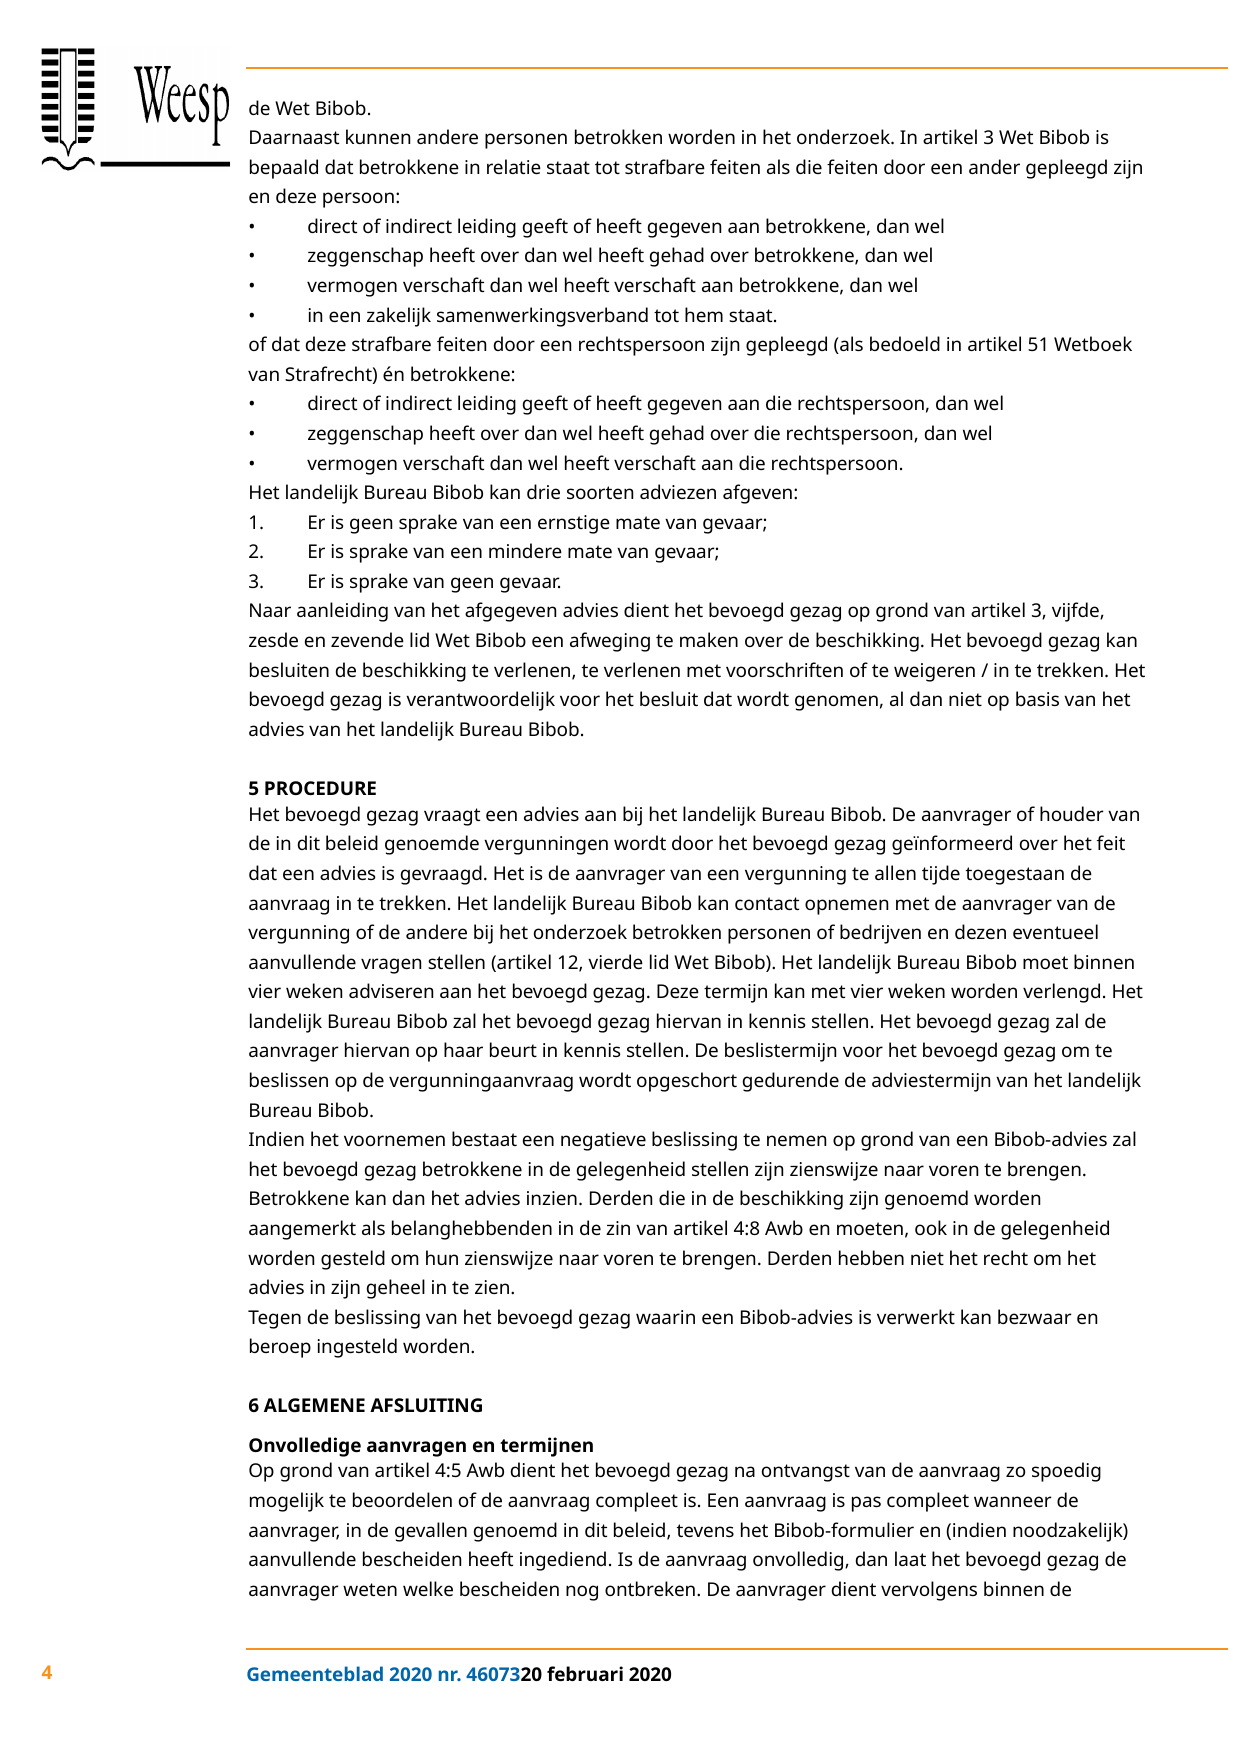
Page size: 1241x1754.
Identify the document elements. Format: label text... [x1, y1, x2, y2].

list zeggenschap heeft over dan wel heeft gehad over die rechtspersoon, dan wel [248, 420, 1152, 446]
text 6 ALGEMENE AFSLUITING [248, 1393, 1152, 1418]
list direct of indirect leiding geeft of heeft gegeven aan betrokkene, dan wel [248, 213, 1152, 239]
list vermogen verschaft dan wel heeft verschaft aan die rechtspersoon. [248, 450, 1152, 476]
text Indien het voornemen bestaat een negatieve beslissing te nemen op grond van een Bibob-advies zal het bevoegd gezag betrokkene in de gelegenheid stellen zijn zienswijze naar voren te brengen. Betrokkene kan dan het advies inzien. Derden die in de beschikking zijn genoemd worden aangemerkt als belanghebbenden in de zin van artikel 4:8 Awb en moeten, ook in de gelegenheid worden gesteld om hun zienswijze naar voren te brengen. Derden hebben niet het recht om het advies in zijn geheel in te zien. [248, 1126, 1152, 1300]
text Onvolledige aanvragen en termijnen [248, 1432, 1152, 1458]
list in een zakelijk samenwerkingsverband tot hem staat. [248, 302, 1152, 328]
list Er is sprake van een mindere mate van gevaar; [248, 538, 1152, 564]
list vermogen verschaft dan wel heeft verschaft aan betrokkene, dan wel [248, 272, 1152, 298]
text Naar aanleiding van het afgegeven advies dient het bevoegd gezag op grond van artikel 3, vijfde, zesde en zevende lid Wet Bibob een afweging te maken over de beschikking. Het bevoegd gezag kan besluiten de beschikking te verlenen, te verlenen met voorschriften of te weigeren / in te trekken. Het bevoegd gezag is verantwoordelijk voor het besluit dat wordt genomen, al dan niet op basis van het advies van het landelijk Bureau Bibob. [248, 598, 1152, 742]
picture [41, 47, 231, 172]
text Het landelijk Bureau Bibob kan drie soorten adviezen afgeven: [248, 479, 1152, 505]
list zeggenschap heeft over dan wel heeft gehad over betrokkene, dan wel [248, 243, 1152, 268]
text Daarnaast kunnen andere personen betrokken worden in het onderzoek. In artikel 3 Wet Bibob is bepaald dat betrokkene in relatie staat tot strafbare feiten als die feiten door een ander gepleegd zijn en deze persoon: [248, 124, 1152, 209]
text of dat deze strafbare feiten door een rechtspersoon zijn gepleegd (als bedoeld in artikel 51 Wetboek van Strafrecht) én betrokkene: [248, 331, 1152, 387]
text Op grond van artikel 4:5 Awb dient het bevoegd gezag na ontvangst van de aanvraag zo spoedig mogelijk te beoordelen of de aanvraag compleet is. Een aanvraag is pas compleet wanneer de aanvrager, in de gevallen genoemd in dit beleid, tevens het Bibob-formulier en (indien noodzakelijk) aanvullende bescheiden heeft ingediend. Is de aanvraag onvolledig, dan laat het bevoegd gezag de aanvrager weten welke bescheiden nog ontbreken. De aanvrager dient vervolgens binnen de [248, 1458, 1152, 1602]
text 5 PROCEDURE [248, 775, 1152, 801]
text Tegen de beslissing van het bevoegd gezag waarin een Bibob-advies is verwerkt kan bezwaar en beroep ingesteld worden. [248, 1304, 1152, 1359]
text Het bevoegd gezag vraagt een advies aan bij het landelijk Bureau Bibob. De aanvrager of houder van de in dit beleid genoemde vergunningen wordt door het bevoegd gezag geïnformeerd over het feit dat een advies is gevraagd. Het is de aanvrager van een vergunning te allen tijde toegestaan de aanvraag in te trekken. Het landelijk Bureau Bibob kan contact opnemen met de aanvrager van de vergunning of de andere bij het onderzoek betrokken personen of bedrijven en dezen eventueel aanvullende vragen stellen (artikel 12, vierde lid Wet Bibob). Het landelijk Bureau Bibob moet binnen vier weken adviseren aan het bevoegd gezag. Deze termijn kan met vier weken worden verlengd. Het landelijk Bureau Bibob zal het bevoegd gezag hiervan in kennis stellen. Het bevoegd gezag zal de aanvrager hiervan op haar beurt in kennis stellen. De beslistermijn voor het bevoegd gezag om te beslissen op de vergunningaanvraag wordt opgeschort gedurende de adviestermijn van het landelijk Bureau Bibob. [248, 801, 1152, 1122]
text de Wet Bibob. [248, 95, 1152, 121]
list direct of indirect leiding geeft of heeft gegeven aan die rechtspersoon, dan wel [248, 391, 1152, 416]
list Er is sprake van geen gevaar. [248, 568, 1152, 594]
list Er is geen sprake van een ernstige mate van gevaar; [248, 509, 1152, 535]
